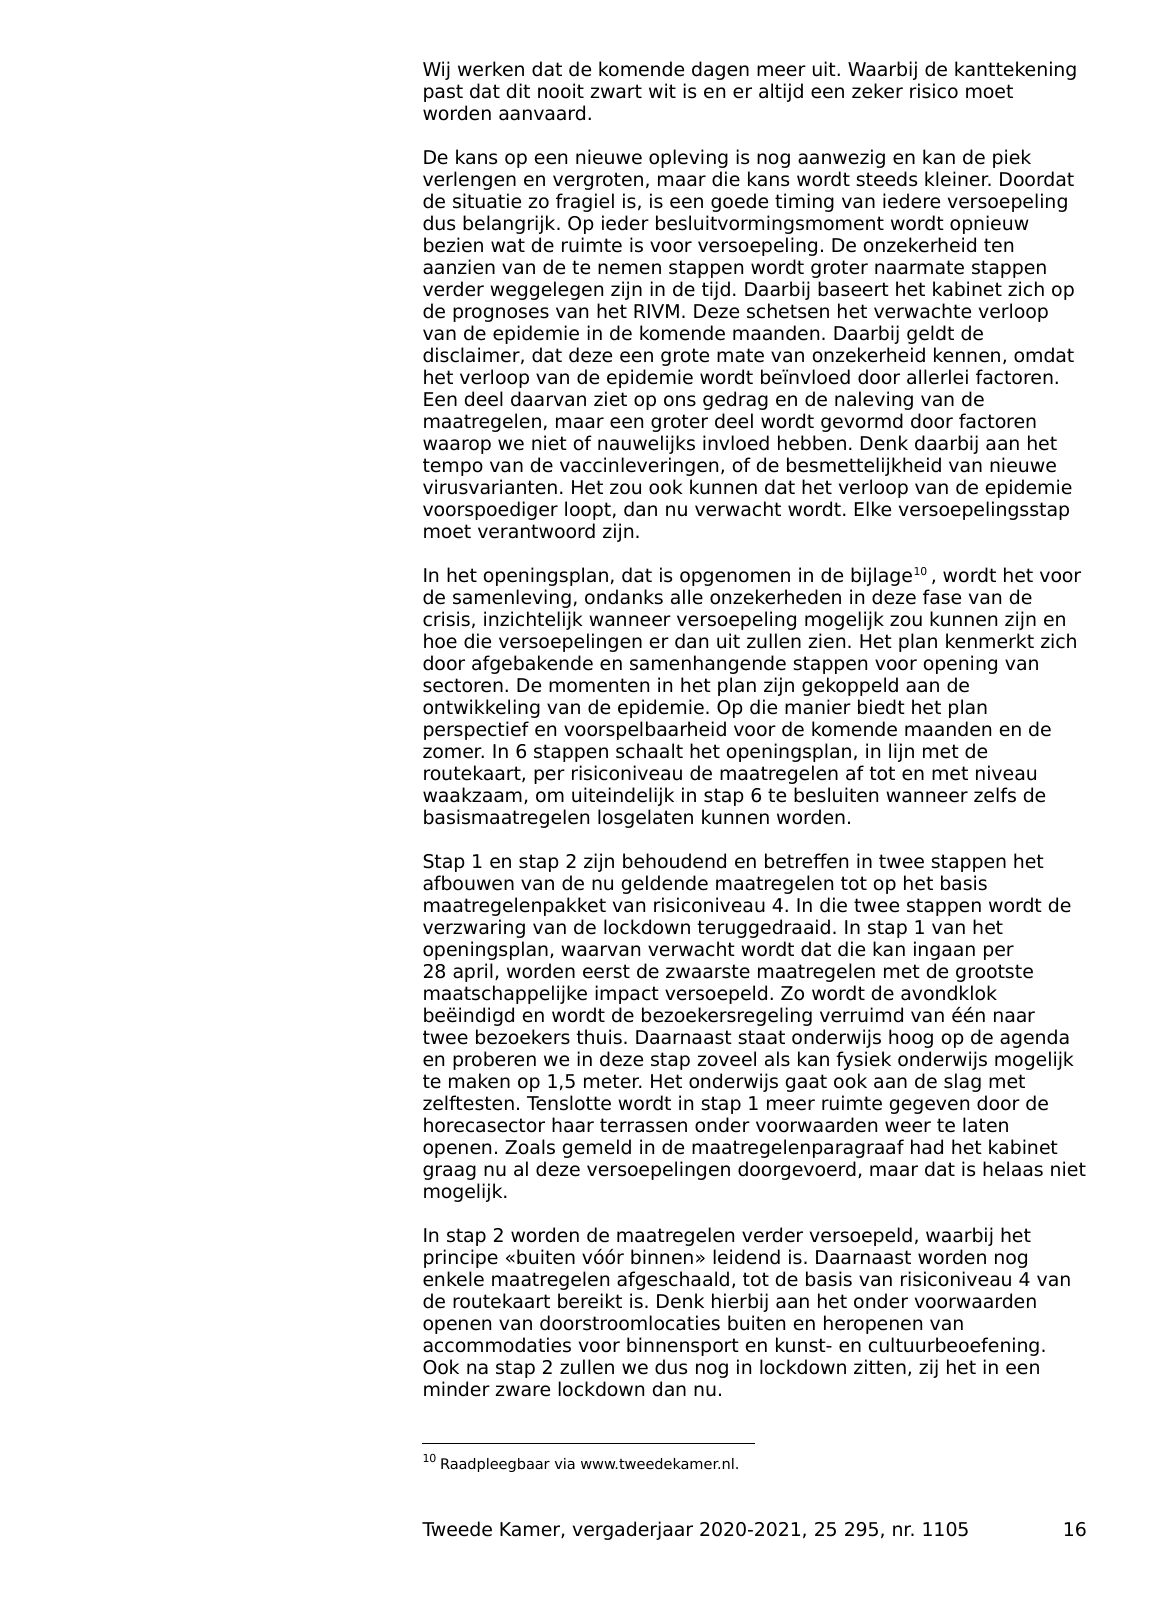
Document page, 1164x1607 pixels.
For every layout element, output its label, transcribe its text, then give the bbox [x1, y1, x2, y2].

text De kans op een nieuwe opleving is nog aanwezig en kan de piek verlengen en vergroten, maar die kans wordt steeds kleiner. Doordat de situatie zo fragiel is, is een goede timing van iedere versoepeling dus belangrijk. Op ieder besluitvormingsmoment wordt opnieuw bezien wat de ruimte is voor versoepeling. De onzekerheid ten aanzien van de te nemen stappen wordt groter naarmate stappen verder weggelegen zijn in de tijd. Daarbij baseert het kabinet zich op de prognoses van het RIVM. Deze schetsen het verwachte verloop van de epidemie in de komende maanden. Daarbij geldt de disclaimer, dat deze een grote mate van onzekerheid kennen, omdat het verloop van de epidemie wordt beïnvloed door allerlei factoren. Een deel daarvan ziet op ons gedrag en de naleving van de maatregelen, maar een groter deel wordt gevormd door factoren waarop we niet of nauwelijks invloed hebben. Denk daarbij aan het tempo van de vaccinleveringen, of de besmettelijkheid van nieuwe virusvarianten. Het zou ook kunnen dat het verloop van de epidemie voorspoediger loopt, dan nu verwacht wordt. Elke versoepelingsstap moet verantwoord zijn. [422, 147, 1087, 543]
text Raadpleegbaar via www.tweedekamer.nl. [422, 1452, 1087, 1474]
text In het openingsplan, dat is opgenomen in de bijlage, wordt het voor de samenleving, ondanks alle onzekerheden in deze fase van de crisis, inzichtelijk wanneer versoepeling mogelijk zou kunnen zijn en hoe die versoepelingen er dan uit zullen zien. Het plan kenmerkt zich door afgebakende en samenhangende stappen voor opening van sectoren. De momenten in het plan zijn gekoppeld aan de ontwikkeling van de epidemie. Op die manier biedt het plan perspectief en voorspelbaarheid voor de komende maanden en de zomer. In 6 stappen schaalt het openingsplan, in lijn met de routekaart, per risiconiveau de maatregelen af tot en met niveau waakzaam, om uiteindelijk in stap 6 te besluiten wanneer zelfs de basismaatregelen losgelaten kunnen worden. [422, 565, 1087, 829]
text In stap 2 worden de maatregelen verder versoepeld, waarbij het principe «buiten vóór binnen» leidend is. Daarnaast worden nog enkele maatregelen afgeschaald, tot de basis van risiconiveau 4 van de routekaart bereikt is. Denk hierbij aan het onder voorwaarden openen van doorstroomlocaties buiten en heropenen van accommodaties voor binnensport en kunst- en cultuurbeoefening. Ook na stap 2 zullen we dus nog in lockdown zitten, zij het in een minder zware lockdown dan nu. [422, 1225, 1087, 1401]
text Stap 1 en stap 2 zijn behoudend en betreffen in twee stappen het afbouwen van de nu geldende maatregelen tot op het basis maatregelenpakket van risiconiveau 4. In die twee stappen wordt de verzwaring van de lockdown teruggedraaid. In stap 1 van het openingsplan, waarvan verwacht wordt dat die kan ingaan per 28 april, worden eerst de zwaarste maatregelen met de grootste maatschappelijke impact versoepeld. Zo wordt de avondklok beëindigd en wordt de bezoekersregeling verruimd van één naar twee bezoekers thuis. Daarnaast staat onderwijs hoog op de agenda en proberen we in deze stap zoveel als kan fysiek onderwijs mogelijk te maken op 1,5 meter. Het onderwijs gaat ook aan de slag met zelftesten. Tenslotte wordt in stap 1 meer ruimte gegeven door de horecasector haar terrassen onder voorwaarden weer te laten openen. Zoals gemeld in de maatregelenparagraaf had het kabinet graag nu al deze versoepelingen doorgevoerd, maar dat is helaas niet mogelijk. [422, 851, 1087, 1203]
text Wij werken dat de komende dagen meer uit. Waarbij de kanttekening past dat dit nooit zwart wit is en er altijd een zeker risico moet worden aanvaard. [422, 59, 1087, 125]
